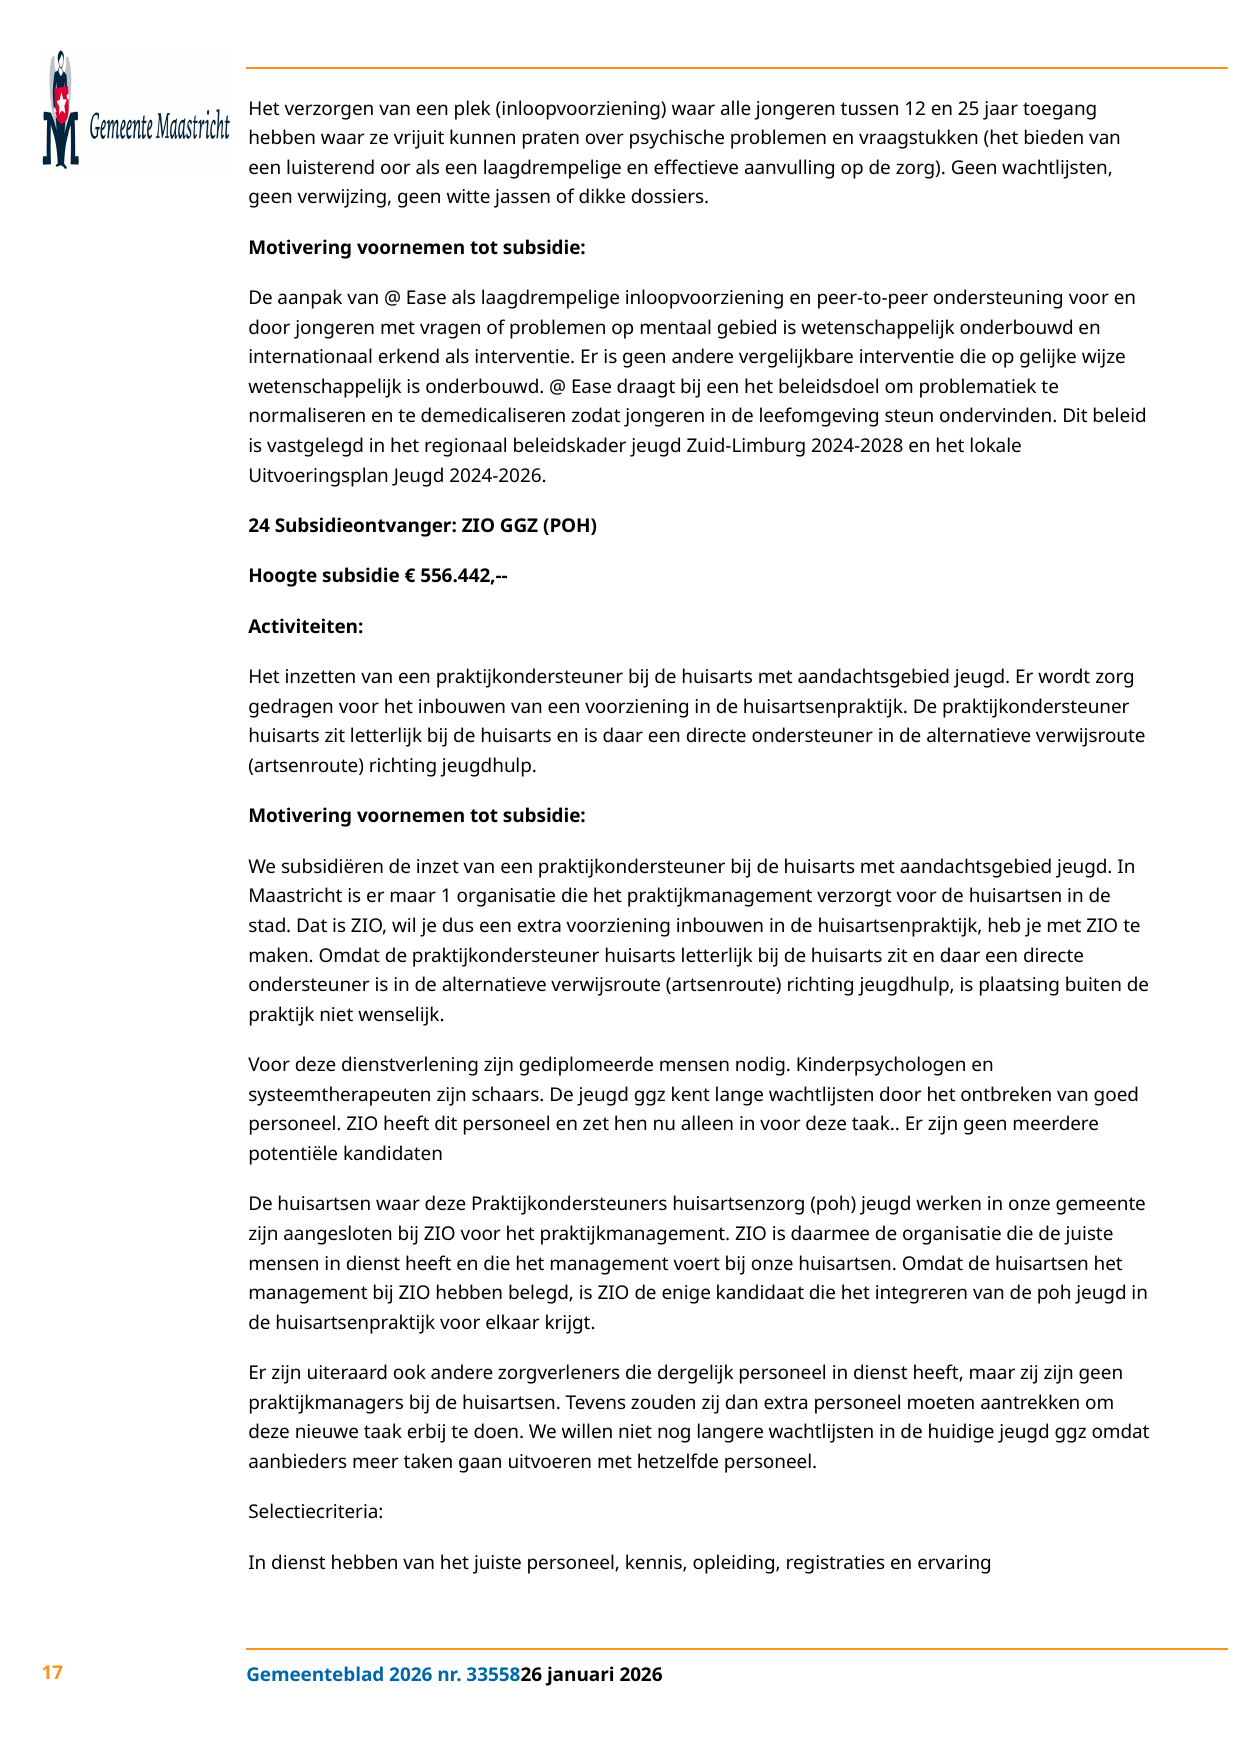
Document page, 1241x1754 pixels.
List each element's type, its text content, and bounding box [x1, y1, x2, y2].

text In dienst hebben van het juiste personeel, kennis, opleiding, registraties en ervaring [248, 1549, 1152, 1575]
text De huisartsen waar deze Praktijkondersteuners huisartsenzorg (poh) jeugd werken in onze gemeente zijn aangesloten bij ZIO voor het praktijkmanagement. ZIO is daarmee de organisatie die de juiste mensen in dienst heeft en die het management voert bij onze huisartsen. Omdat de huisartsen het management bij ZIO hebben belegd, is ZIO de enige kandidaat die het integreren van de poh jeugd in de huisartsenpraktijk voor elkaar krijgt. [248, 1191, 1152, 1335]
text Hoogte subsidie € 556.442,-- [248, 563, 1152, 588]
text Motivering voornemen tot subsidie: [248, 803, 1152, 828]
text Activiteiten: [248, 613, 1152, 639]
text Motivering voornemen tot subsidie: [248, 234, 1152, 260]
text Voor deze dienstverlening zijn gediplomeerde mensen nodig. Kinderpsychologen en systeemtherapeuten zijn schaars. De jeugd ggz kent lange wachtlijsten door het ontbreken van goed personeel. ZIO heeft dit personeel en zet hen nu alleen in voor deze taak.. Er zijn geen meerdere potentiële kandidaten [248, 1051, 1152, 1166]
picture [41, 47, 231, 172]
text We subsidiëren de inzet van een praktijkondersteuner bij de huisarts met aandachtsgebied jeugd. In Maastricht is er maar 1 organisatie die het praktijkmanagement verzorgt voor de huisartsen in de stad. Dat is ZIO, wil je dus een extra voorziening inbouwen in de huisartsenpraktijk, heb je met ZIO te maken. Omdat de praktijkondersteuner huisarts letterlijk bij de huisarts zit en daar een directe ondersteuner is in de alternatieve verwijsroute (artsenroute) richting jeugdhulp, is plaatsing buiten de praktijk niet wenselijk. [248, 853, 1152, 1027]
text Het inzetten van een praktijkondersteuner bij de huisarts met aandachtsgebied jeugd. Er wordt zorg gedragen voor het inbouwen van een voorziening in de huisartsenpraktijk. De praktijkondersteuner huisarts zit letterlijk bij de huisarts en is daar een directe ondersteuner in de alternatieve verwijsroute (artsenroute) richting jeugdhulp. [248, 663, 1152, 778]
text 24 Subsidieontvanger: ZIO GGZ (POH) [248, 512, 1152, 538]
text Selectiecriteria: [248, 1498, 1152, 1524]
text De aanpak van @ Ease als laagdrempelige inloopvoorziening en peer-to-peer ondersteuning voor en door jongeren met vragen of problemen op mentaal gebied is wetenschappelijk onderbouwd en internationaal erkend als interventie. Er is geen andere vergelijkbare interventie die op gelijke wijze wetenschappelijk is onderbouwd. @ Ease draagt bij een het beleidsdoel om problematiek te normaliseren en te demedicaliseren zodat jongeren in de leefomgeving steun ondervinden. Dit beleid is vastgelegd in het regionaal beleidskader jeugd Zuid-Limburg 2024-2028 en het lokale Uitvoeringsplan Jeugd 2024-2026. [248, 284, 1152, 488]
text Er zijn uiteraard ook andere zorgverleners die dergelijk personeel in dienst heeft, maar zij zijn geen praktijkmanagers bij de huisartsen. Tevens zouden zij dan extra personeel moeten aantrekken om deze nieuwe taak erbij te doen. We willen niet nog langere wachtlijsten in de huidige jeugd ggz omdat aanbieders meer taken gaan uitvoeren met hetzelfde personeel. [248, 1359, 1152, 1474]
text Het verzorgen van een plek (inloopvoorziening) waar alle jongeren tussen 12 en 25 jaar toegang hebben waar ze vrijuit kunnen praten over psychische problemen en vraagstukken (het bieden van een luisterend oor als een laagdrempelige en effectieve aanvulling op de zorg). Geen wachtlijsten, geen verwijzing, geen witte jassen of dikke dossiers. [248, 95, 1152, 209]
